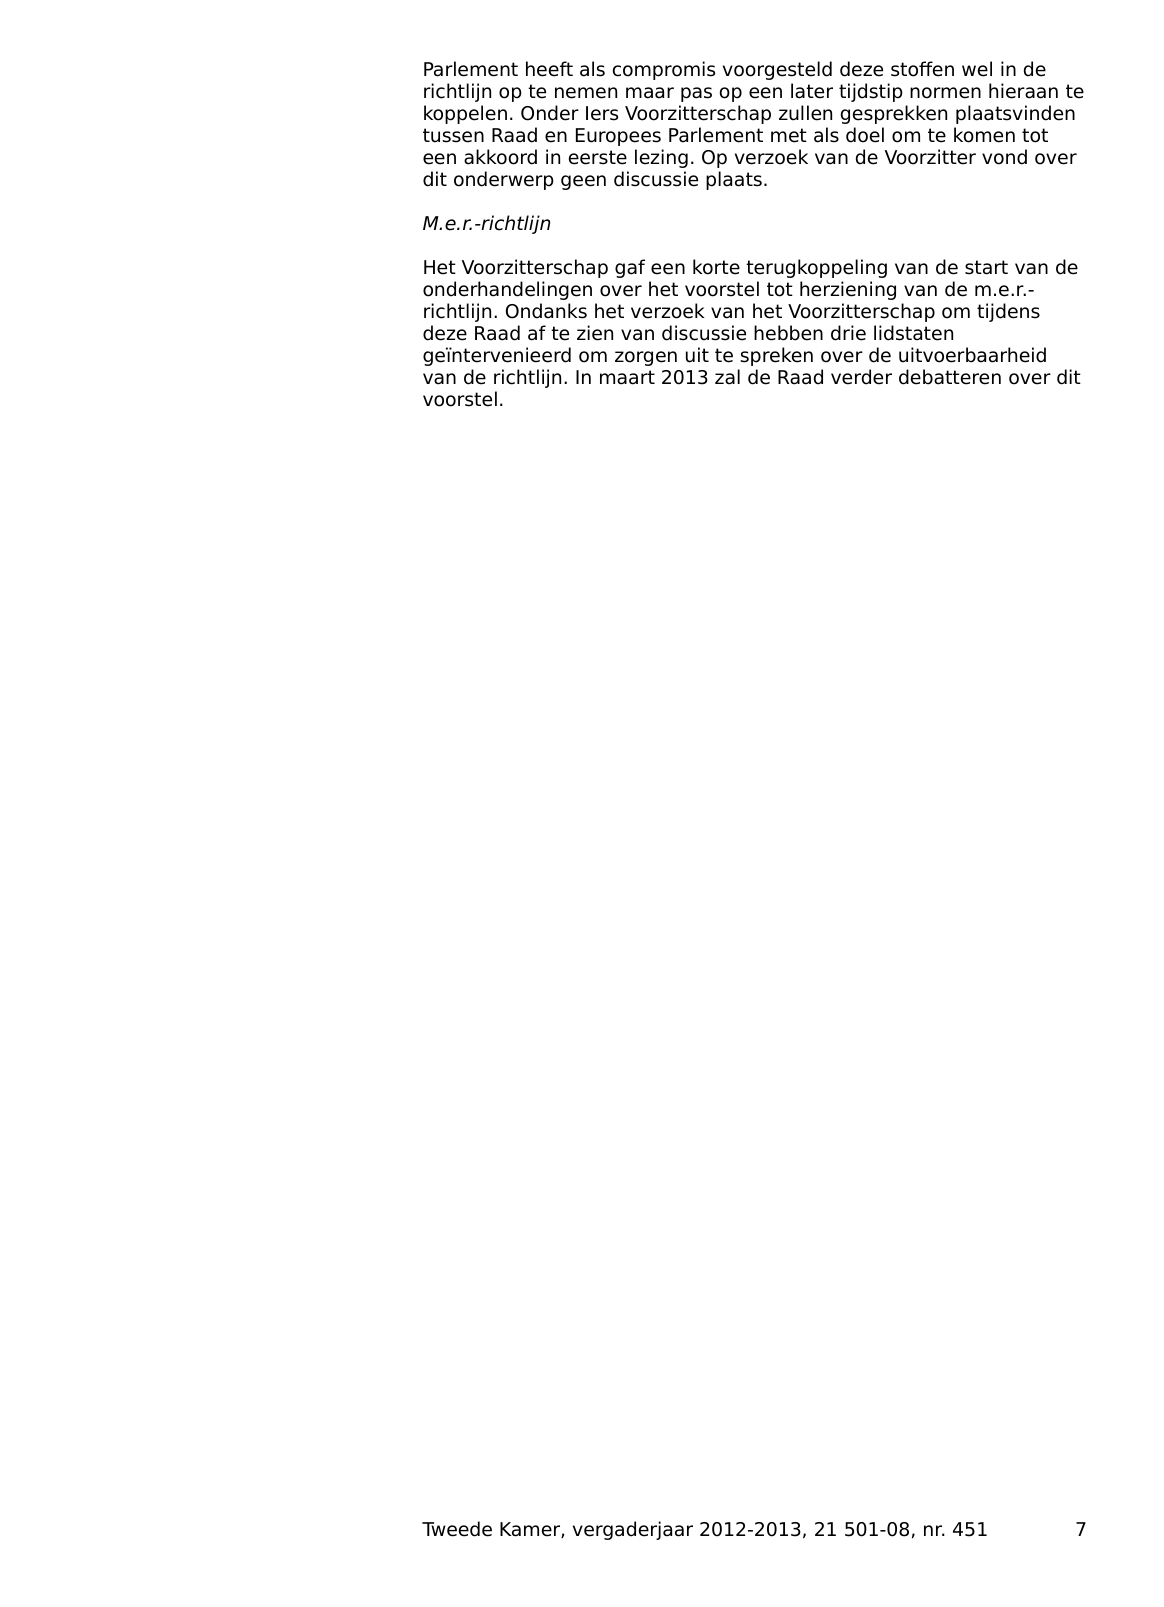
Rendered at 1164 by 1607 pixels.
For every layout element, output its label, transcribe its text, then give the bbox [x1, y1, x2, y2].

text Parlement heeft als compromis voorgesteld deze stoffen wel in de richtlijn op te nemen maar pas op een later tijdstip normen hieraan te koppelen. Onder Iers Voorzitterschap zullen gesprekken plaatsvinden tussen Raad en Europees Parlement met als doel om te komen tot een akkoord in eerste lezing. Op verzoek van de Voorzitter vond over dit onderwerp geen discussie plaats. [422, 59, 1087, 191]
subtitle M.e.r.-richtlijn [422, 213, 1087, 235]
text Het Voorzitterschap gaf een korte terugkoppeling van de start van de onderhandelingen over het voorstel tot herziening van de m.e.r.-richtlijn. Ondanks het verzoek van het Voorzitterschap om tijdens deze Raad af te zien van discussie hebben drie lidstaten geïntervenieerd om zorgen uit te spreken over de uitvoerbaarheid van de richtlijn. In maart 2013 zal de Raad verder debatteren over dit voorstel. [422, 257, 1087, 411]
